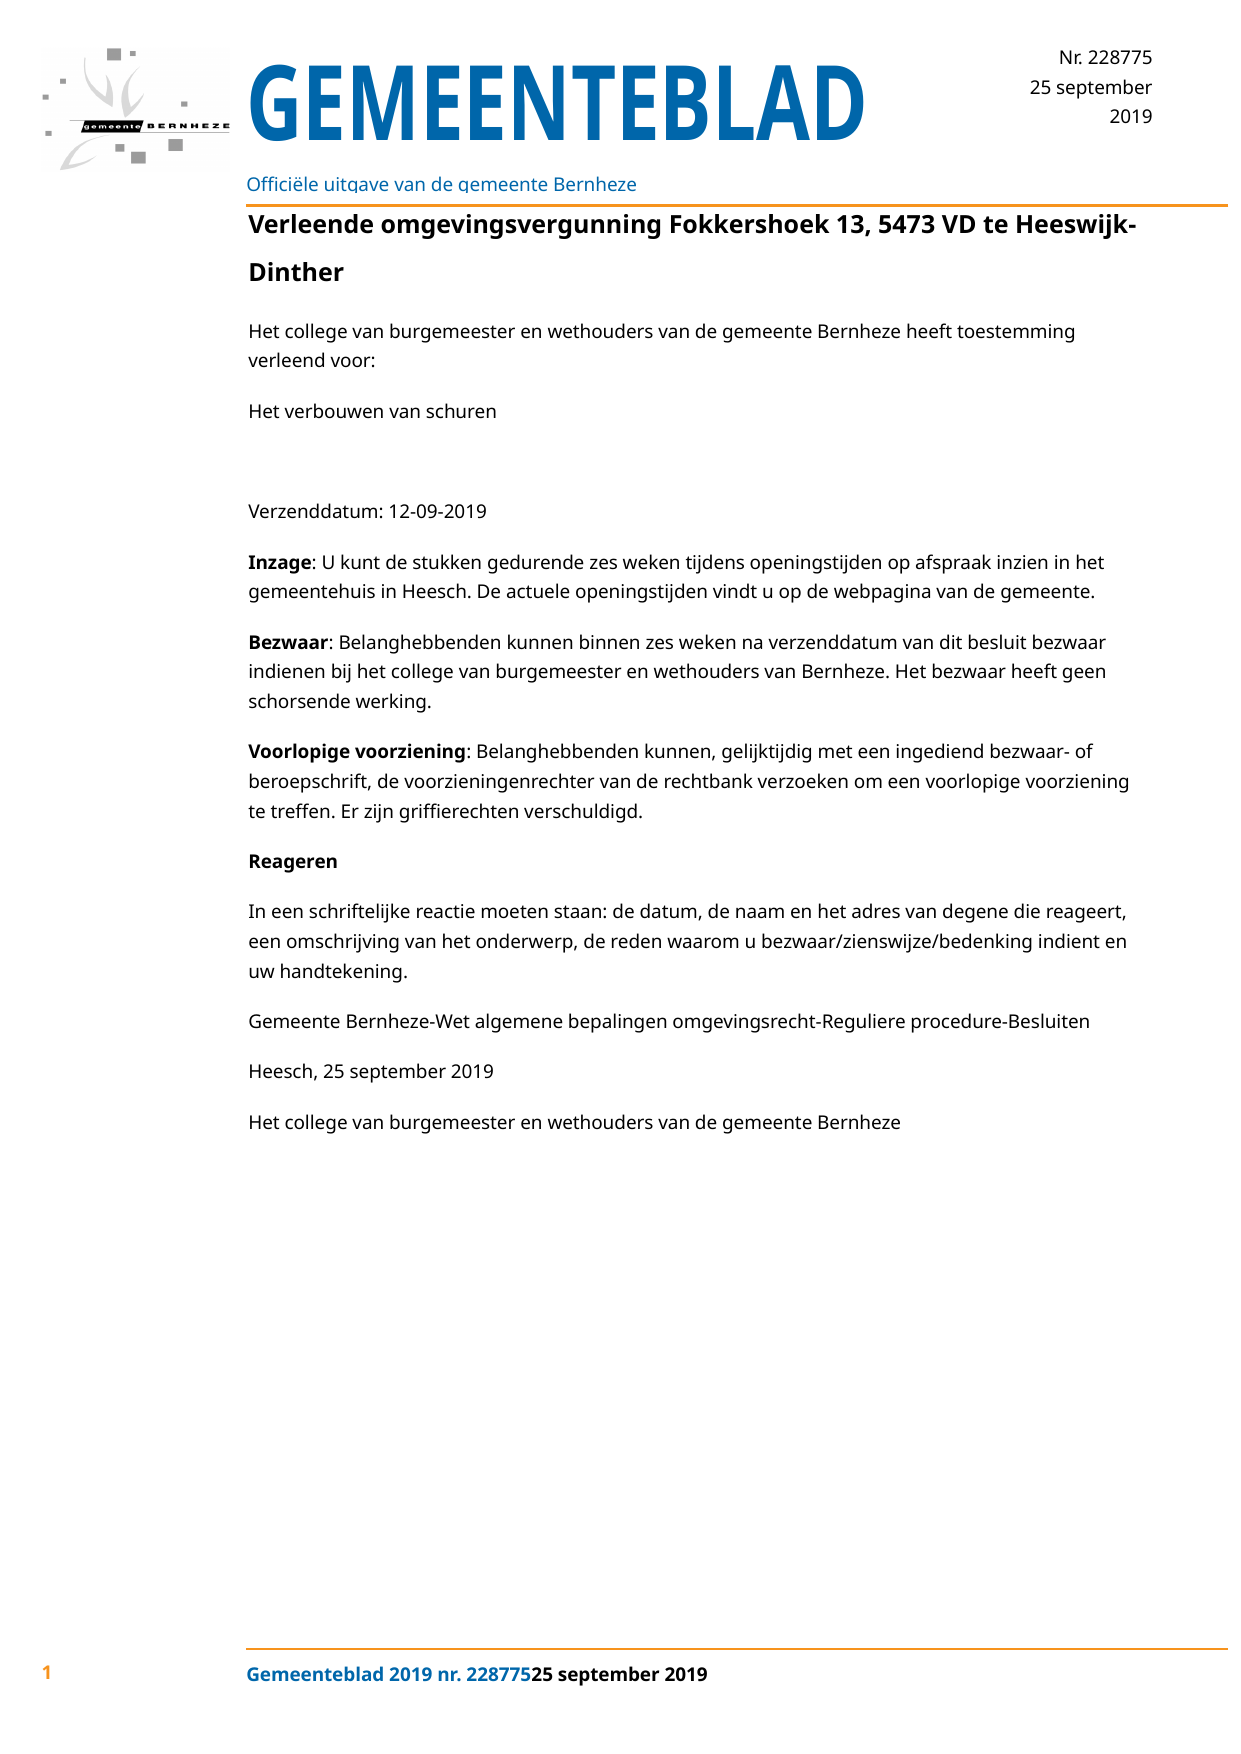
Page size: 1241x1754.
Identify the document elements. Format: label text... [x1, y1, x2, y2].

text Het college van burgemeester en wethouders van de gemeente Bernheze heeft toestemming verleend voor: [248, 318, 1152, 373]
text Verleende omgevingsvergunning Fokkershoek 13, 5473 VD te Heeswijk-Dinther [248, 207, 1152, 288]
text Gemeente Bernheze-Wet algemene bepalingen omgevingsrecht-Reguliere procedure-Besluiten [248, 1008, 1152, 1034]
text In een schriftelijke reactie moeten staan: de datum, de naam en het adres van degene die reageert, een omschrijving van het onderwerp, de reden waarom u bezwaar/zienswijze/bedenking indient en uw handtekening. [248, 899, 1152, 984]
text Het verbouwen van schuren [248, 398, 1152, 424]
text Heesch, 25 september 2019 [248, 1059, 1152, 1084]
text Het college van burgemeester en wethouders van de gemeente Bernheze [248, 1109, 1152, 1135]
text Reageren [248, 848, 1152, 874]
text Voorlopige voorziening: Belanghebbenden kunnen, gelijktijdig met een ingediend bezwaar- of beroepschrift, de voorzieningenrechter van de rechtbank verzoeken om een voorlopige voorziening te treffen. Er zijn griffierechten verschuldigd. [248, 739, 1152, 824]
text Verzenddatum: 12-09-2019 [248, 499, 1152, 524]
text Bezwaar: Belanghebbenden kunnen binnen zes weken na verzenddatum van dit besluit bezwaar indienen bij het college van burgemeester en wethouders van Bernheze. Het bezwaar heeft geen schorsende werking. [248, 629, 1152, 714]
picture [41, 47, 231, 172]
text Inzage: U kunt de stukken gedurende zes weken tijdens openingstijden op afspraak inzien in het gemeentehuis in Heesch. De actuele openingstijden vindt u op de webpagina van de gemeente. [248, 549, 1152, 604]
